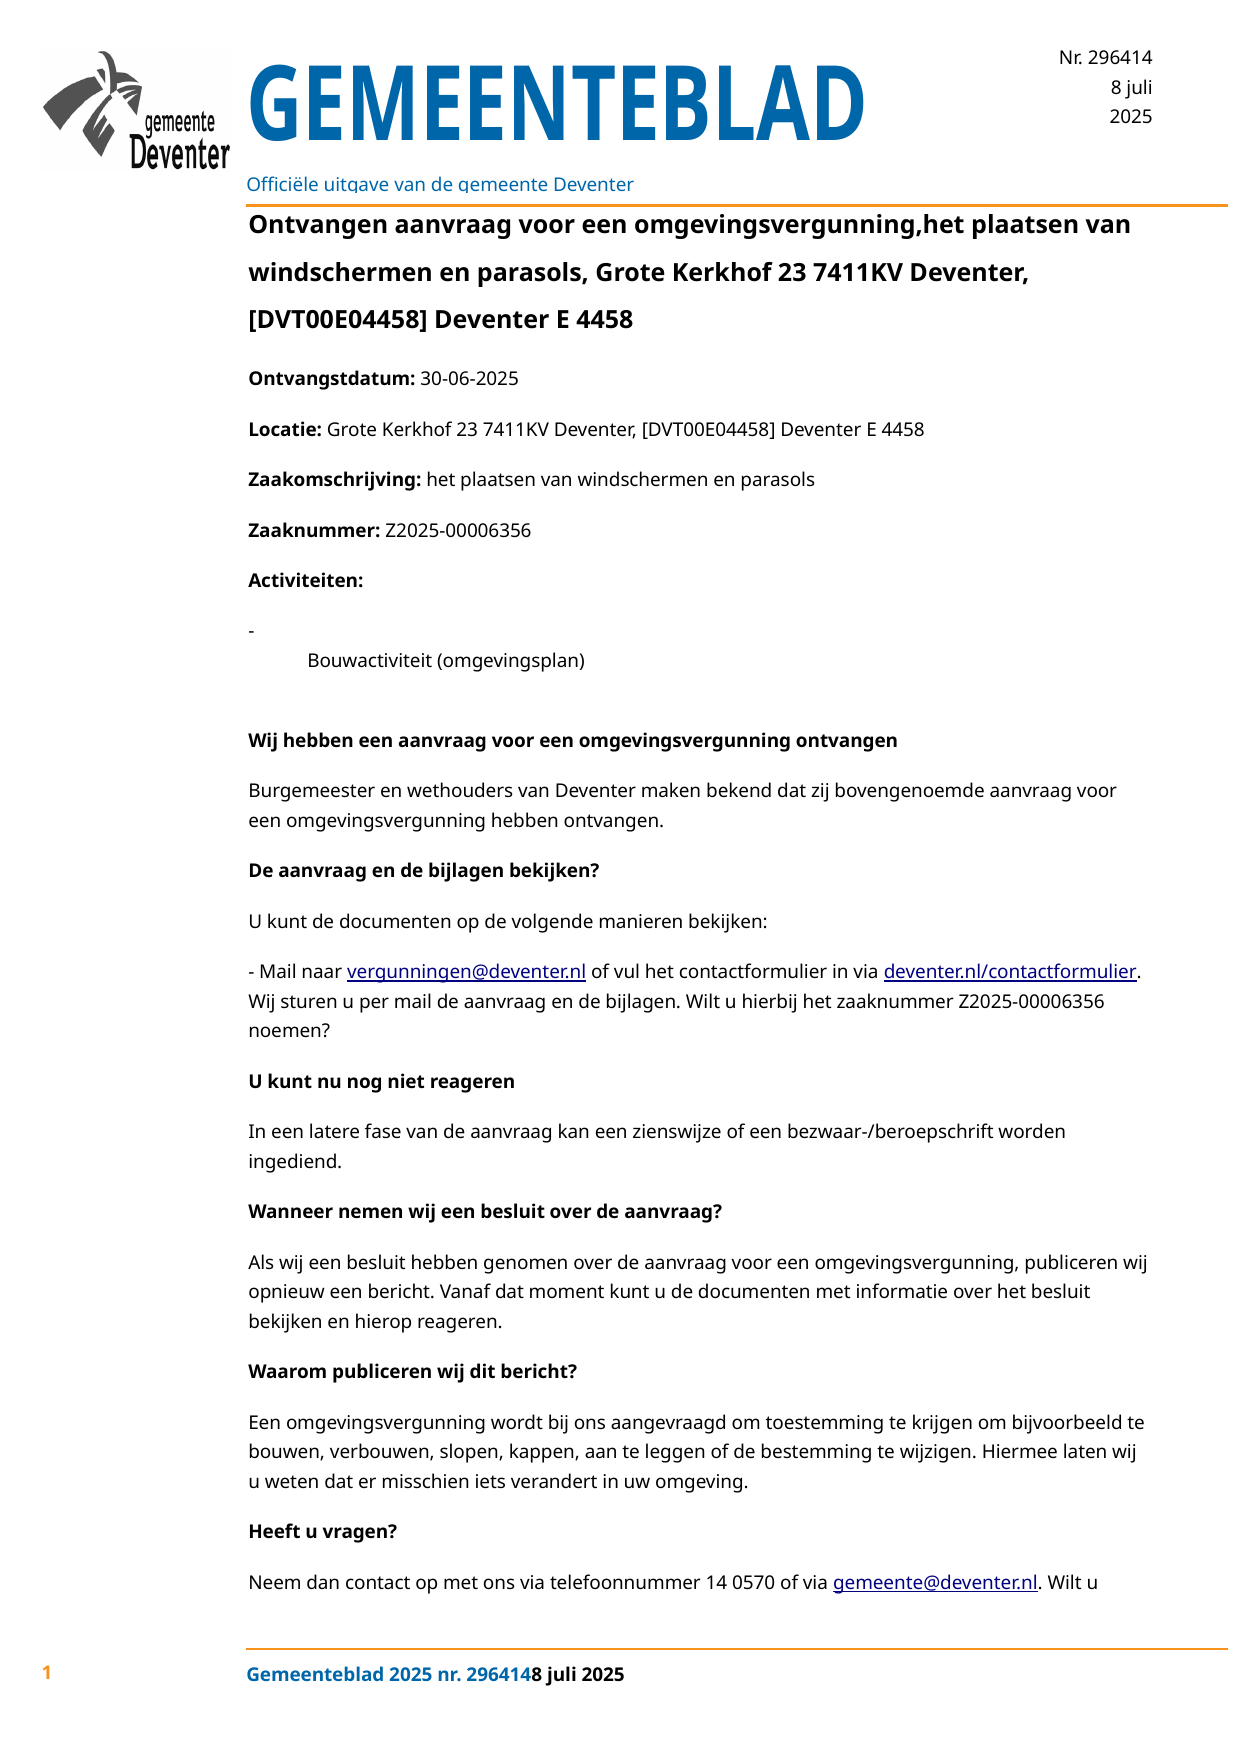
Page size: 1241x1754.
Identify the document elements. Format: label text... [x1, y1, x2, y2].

text Ontvangen aanvraag voor een omgevingsvergunning,het plaatsen van windschermen en parasols, Grote Kerkhof 23 7411KV Deventer, [DVT00E04458] Deventer E 4458 [248, 207, 1152, 336]
text Zaakomschrijving: het plaatsen van windschermen en parasols [248, 466, 1152, 492]
text De aanvraag en de bijlagen bekijken? [248, 858, 1152, 883]
text Activiteiten: [248, 567, 1152, 593]
text Locatie: Grote Kerkhof 23 7411KV Deventer, [DVT00E04458] Deventer E 4458 [248, 416, 1152, 442]
text In een latere fase van de aanvraag kan een zienswijze of een bezwaar-/beroepschrift worden ingediend. [248, 1118, 1152, 1174]
list Bouwactiviteit (omgevingsplan) [248, 647, 1152, 673]
text Een omgevingsvergunning wordt bij ons aangevraagd om toestemming te krijgen om bijvoorbeeld te bouwen, verbouwen, slopen, kappen, aan te leggen of de bestemming te wijzigen. Hiermee laten wij u weten dat er misschien iets verandert in uw omgeving. [248, 1409, 1152, 1494]
text Waarom publiceren wij dit bericht? [248, 1358, 1152, 1384]
text U kunt nu nog niet reageren [248, 1068, 1152, 1094]
picture [41, 47, 231, 172]
text - Mail naar vergunningen@deventer.nl of vul het contactformulier in via deventer.nl/contactformulier. Wij sturen u per mail de aanvraag en de bijlagen. Wilt u hierbij het zaaknummer Z2025-00006356 noemen? [248, 958, 1152, 1043]
text Heeft u vragen? [248, 1518, 1152, 1544]
text U kunt de documenten op de volgende manieren bekijken: [248, 908, 1152, 934]
text Als wij een besluit hebben genomen over de aanvraag voor een omgevingsvergunning, publiceren wij opnieuw een bericht. Vanaf dat moment kunt u de documenten met informatie over het besluit bekijken en hierop reageren. [248, 1249, 1152, 1334]
text Wij hebben een aanvraag voor een omgevingsvergunning ontvangen [248, 727, 1152, 753]
text Wanneer nemen wij een besluit over de aanvraag? [248, 1198, 1152, 1224]
text Ontvangstdatum: 30-06-2025 [248, 366, 1152, 391]
text Neem dan contact op met ons via telefoonnummer 14 0570 of via gemeente@deventer.nl. Wilt u [248, 1569, 1152, 1594]
text Zaaknummer: Z2025-00006356 [248, 517, 1152, 542]
text Burgemeester en wethouders van Deventer maken bekend dat zij bovengenoemde aanvraag voor een omgevingsvergunning hebben ontvangen. [248, 778, 1152, 833]
